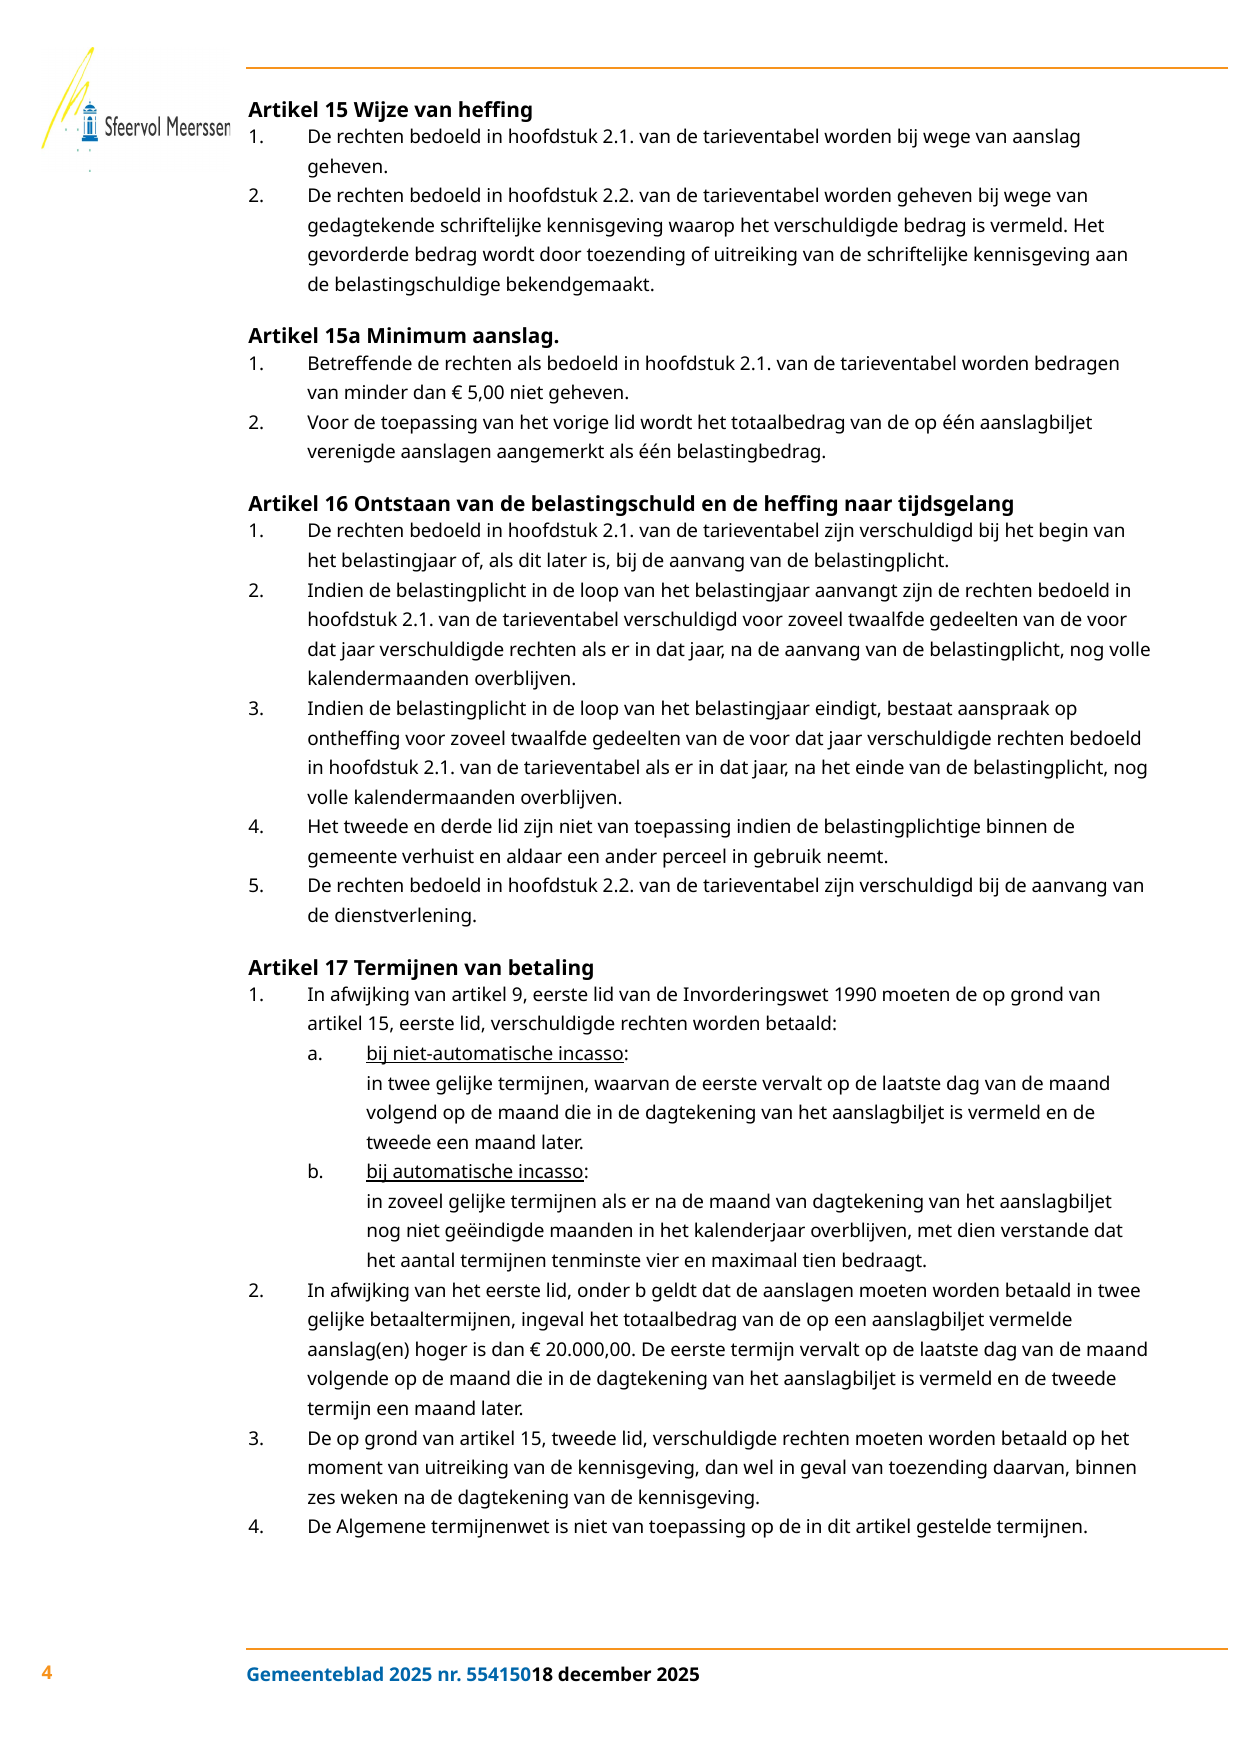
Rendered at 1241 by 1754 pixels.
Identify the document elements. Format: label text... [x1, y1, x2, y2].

text Artikel 15 Wijze van heffing [248, 95, 1152, 123]
list Indien de belastingplicht in de loop van het belastingjaar eindigt, bestaat aanspraak op ontheffing voor zoveel twaalfde gedeelten van de voor dat jaar verschuldigde rechten bedoeld in hoofdstuk 2.1. van de tarieventabel als er in dat jaar, na het einde van de belastingplicht, nog volle kalendermaanden overblijven. [248, 695, 1152, 809]
list in twee gelijke termijnen, waarvan de eerste vervalt op de laatste dag van de maand volgend op de maand die in de dagtekening van het aanslagbiljet is vermeld en de tweede een maand later. [307, 1070, 1152, 1155]
list De rechten bedoeld in hoofdstuk 2.1. van de tarieventabel worden bij wege van aanslag geheven. [248, 123, 1152, 178]
list Voor de toepassing van het vorige lid wordt het totaalbedrag van de op één aanslagbiljet verenigde aanslagen aangemerkt als één belastingbedrag. [248, 409, 1152, 464]
list De op grond van artikel 15, tweede lid, verschuldigde rechten moeten worden betaald op het moment van uitreiking van de kennisgeving, dan wel in geval van toezending daarvan, binnen zes weken na de dagtekening van de kennisgeving. [248, 1425, 1152, 1510]
list bij automatische incasso: [307, 1158, 1152, 1184]
list Het tweede en derde lid zijn niet van toepassing indien de belastingplichtige binnen de gemeente verhuist en aldaar een ander perceel in gebruik neemt. [248, 813, 1152, 869]
list In afwijking van het eerste lid, onder b geldt dat de aanslagen moeten worden betaald in twee gelijke betaaltermijnen, ingeval het totaalbedrag van de op een aanslagbiljet vermelde aanslag(en) hoger is dan € 20.000,00. De eerste termijn vervalt op de laatste dag van de maand volgende op de maand die in de dagtekening van het aanslagbiljet is vermeld en de tweede termijn een maand later. [248, 1277, 1152, 1421]
text Artikel 15a Minimum aanslag. [248, 322, 1152, 350]
list In afwijking van artikel 9, eerste lid van de Invorderingswet 1990 moeten de op grond van artikel 15, eerste lid, verschuldigde rechten worden betaald: [248, 981, 1152, 1036]
list in zoveel gelijke termijnen als er na de maand van dagtekening van het aanslagbiljet nog niet geëindigde maanden in het kalenderjaar overblijven, met dien verstande dat het aantal termijnen tenminste vier en maximaal tien bedraagt. [307, 1188, 1152, 1273]
list De rechten bedoeld in hoofdstuk 2.2. van de tarieventabel worden geheven bij wege van gedagtekende schriftelijke kennisgeving waarop het verschuldigde bedrag is vermeld. Het gevorderde bedrag wordt door toezending of uitreiking van de schriftelijke kennisgeving aan de belastingschuldige bekendgemaakt. [248, 182, 1152, 297]
list De rechten bedoeld in hoofdstuk 2.1. van de tarieventabel zijn verschuldigd bij het begin van het belastingjaar of, als dit later is, bij de aanvang van de belastingplicht. [248, 518, 1152, 573]
list Indien de belastingplicht in de loop van het belastingjaar aanvangt zijn de rechten bedoeld in hoofdstuk 2.1. van de tarieventabel verschuldigd voor zoveel twaalfde gedeelten van de voor dat jaar verschuldigde rechten als er in dat jaar, na de aanvang van de belastingplicht, nog volle kalendermaanden overblijven. [248, 577, 1152, 691]
list bij niet-automatische incasso: [307, 1040, 1152, 1066]
list De Algemene termijnenwet is niet van toepassing op de in dit artikel gestelde termijnen. [248, 1513, 1152, 1539]
list Betreffende de rechten als bedoeld in hoofdstuk 2.1. van de tarieventabel worden bedragen van minder dan € 5,00 niet geheven. [248, 350, 1152, 405]
picture [41, 47, 231, 172]
text Artikel 17 Termijnen van betaling [248, 953, 1152, 981]
list De rechten bedoeld in hoofdstuk 2.2. van de tarieventabel zijn verschuldigd bij de aanvang van de dienstverlening. [248, 873, 1152, 928]
text Artikel 16 Ontstaan van de belastingschuld en de heffing naar tijdsgelang [248, 489, 1152, 518]
